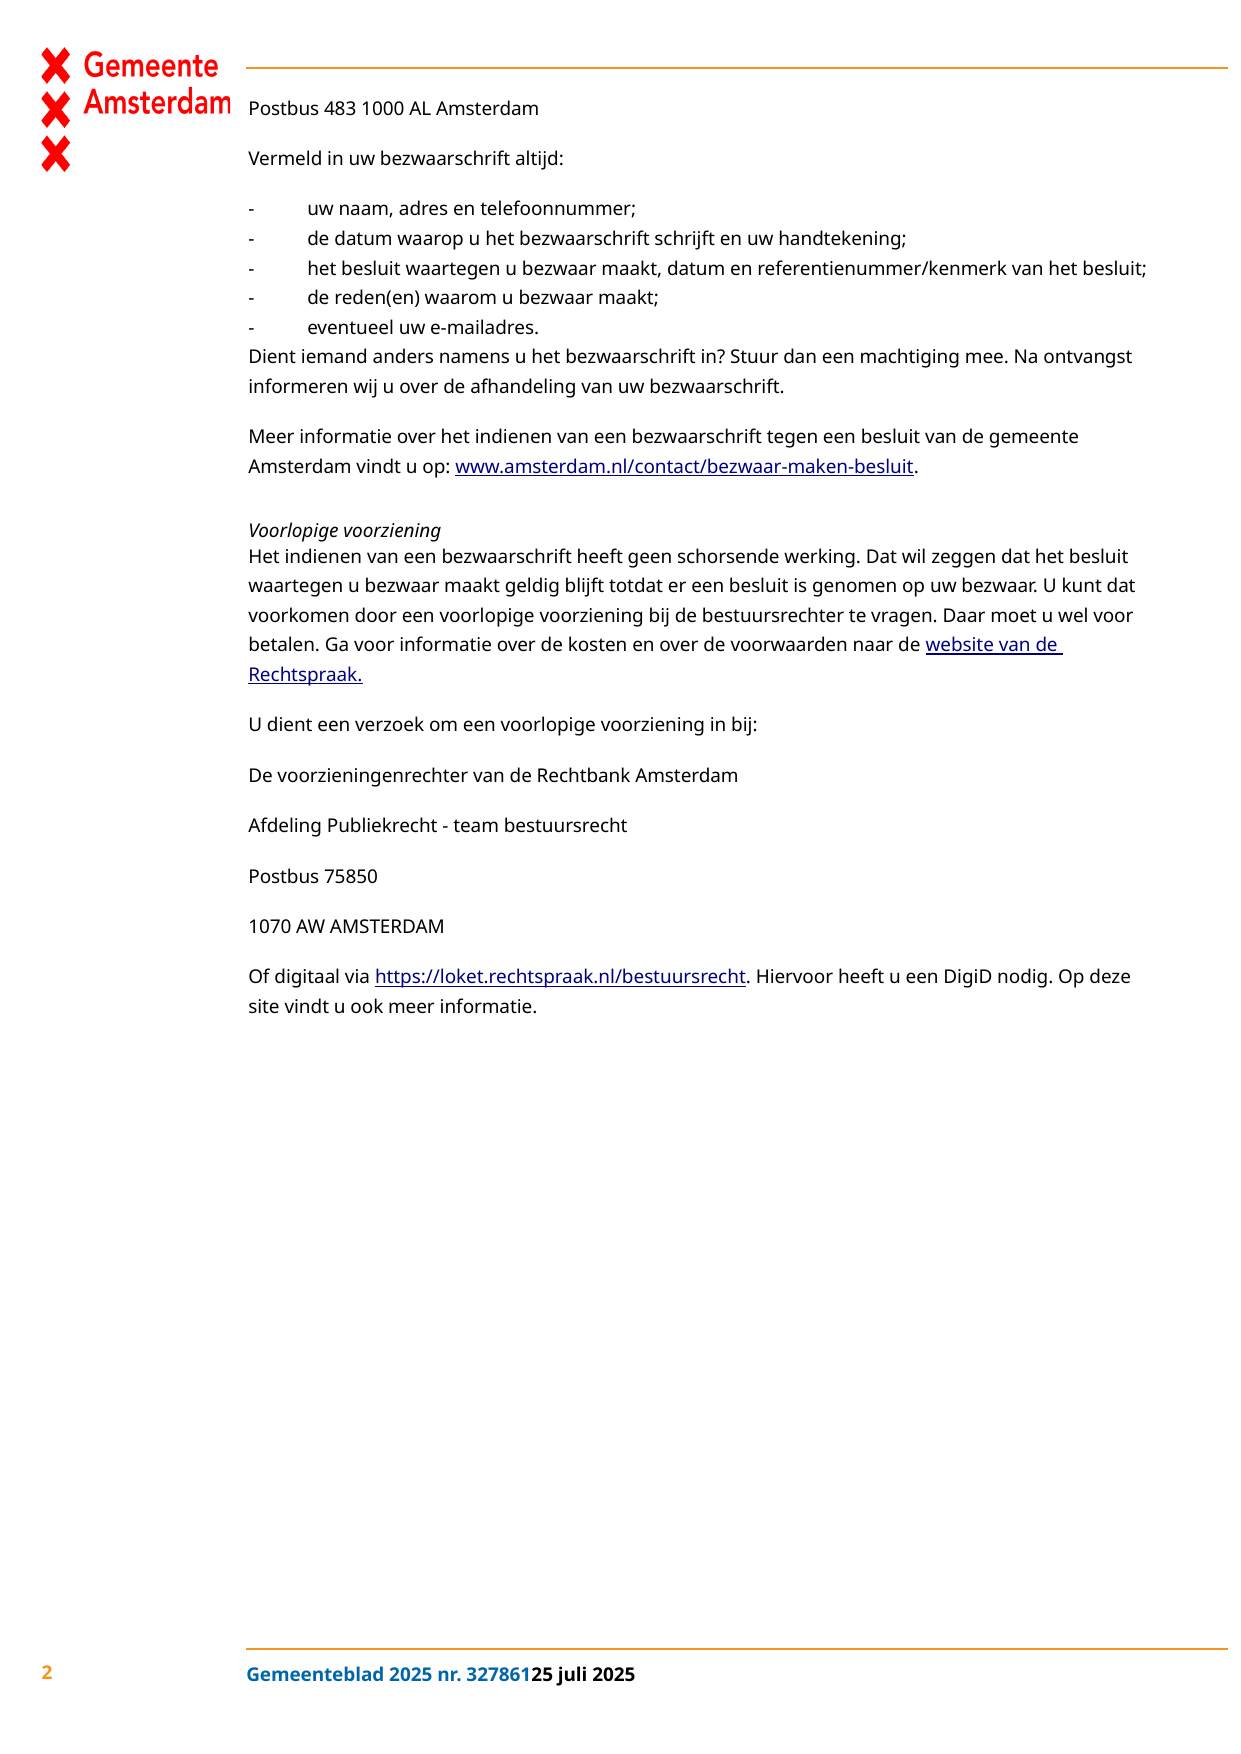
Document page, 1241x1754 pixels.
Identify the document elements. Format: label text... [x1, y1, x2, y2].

text Of digitaal via https://loket.rechtspraak.nl/bestuursrecht. Hiervoor heeft u een DigiD nodig. Op deze site vindt u ook meer informatie. [248, 964, 1152, 1019]
text Postbus 75850 [248, 863, 1152, 888]
list uw naam, adres en telefoonnummer; [248, 196, 1152, 221]
text U dient een verzoek om een voorlopige voorziening in bij: [248, 712, 1152, 737]
text 1070 AW AMSTERDAM [248, 913, 1152, 939]
text Het indienen van een bezwaarschrift heeft geen schorsende werking. Dat wil zeggen dat het besluit waartegen u bezwaar maakt geldig blijft totdat er een besluit is genomen op uw bezwaar. U kunt dat voorkomen door een voorlopige voorziening bij de bestuursrechter te vragen. Daar moet u wel voor betalen. Ga voor informatie over de kosten en over de voorwaarden naar de website van de Rechtspraak. [248, 543, 1152, 687]
list de reden(en) waarom u bezwaar maakt; [248, 284, 1152, 310]
text Afdeling Publiekrecht - team bestuursrecht [248, 812, 1152, 838]
text Postbus 483 1000 AL Amsterdam [248, 95, 1152, 121]
text Dient iemand anders namens u het bezwaarschrift in? Stuur dan een machtiging mee. Na ontvangst informeren wij u over de afhandeling van uw bezwaarschrift. [248, 343, 1152, 399]
text Meer informatie over het indienen van een bezwaarschrift tegen een besluit van de gemeente Amsterdam vindt u op: www.amsterdam.nl/contact/bezwaar-maken-besluit. [248, 423, 1152, 479]
list het besluit waartegen u bezwaar maakt, datum en referentienummer/kenmerk van het besluit; [248, 255, 1152, 281]
text De voorzieningenrechter van de Rechtbank Amsterdam [248, 762, 1152, 788]
text Voorlopige voorziening [248, 517, 1152, 543]
list eventueel uw e-mailadres. [248, 314, 1152, 340]
list de datum waarop u het bezwaarschrift schrijft en uw handtekening; [248, 225, 1152, 251]
text Vermeld in uw bezwaarschrift altijd: [248, 145, 1152, 171]
picture [41, 47, 231, 172]
